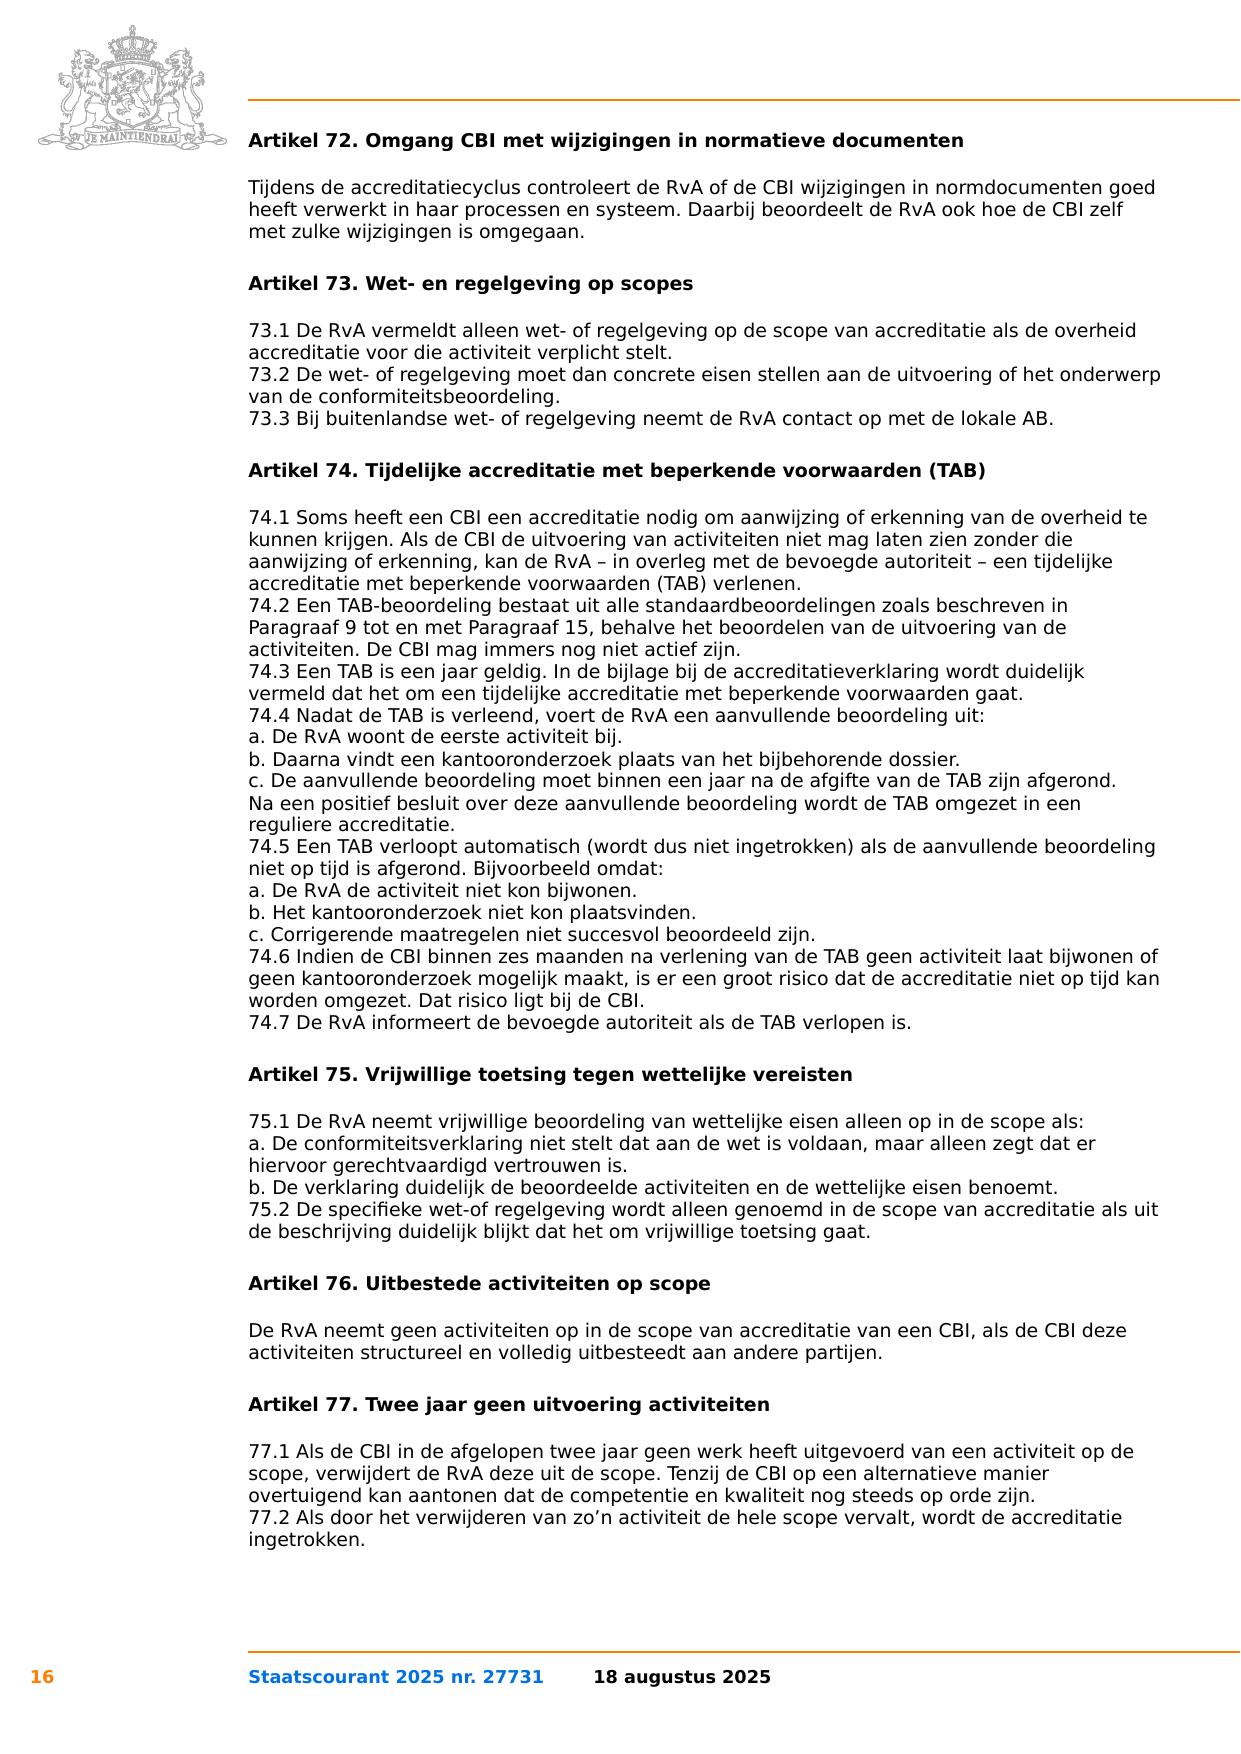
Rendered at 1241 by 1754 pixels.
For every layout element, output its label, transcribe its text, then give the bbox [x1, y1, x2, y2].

text c. Corrigerende maatregelen niet succesvol beoordeeld zijn. [248, 924, 1163, 946]
text De RvA neemt geen activiteiten op in de scope van accreditatie van een CBI, als de CBI deze activiteiten structureel en volledig uitbesteedt aan andere partijen. [248, 1320, 1163, 1364]
picture [38, 25, 227, 150]
subtitle Artikel 76. Uitbestede activiteiten op scope [248, 1273, 1163, 1295]
text a. De RvA de activiteit niet kon bijwonen. [248, 880, 1163, 902]
text 73.2 De wet- of regelgeving moet dan concrete eisen stellen aan de uitvoering of het onderwerp van de conformiteitsbeoordeling. [248, 364, 1163, 408]
text b. De verklaring duidelijk de beoordeelde activiteiten en de wettelijke eisen benoemt. [248, 1177, 1163, 1199]
text 77.1 Als de CBI in de afgelopen twee jaar geen werk heeft uitgevoerd van een activiteit op de scope, verwijdert de RvA deze uit de scope. Tenzij de CBI op een alternatieve manier overtuigend kan aantonen dat de competentie en kwaliteit nog steeds op orde zijn. [248, 1441, 1163, 1507]
text 74.2 Een TAB-beoordeling bestaat uit alle standaardbeoordelingen zoals beschreven in Paragraaf 9 tot en met Paragraaf 15, behalve het beoordelen van de uitvoering van de activiteiten. De CBI mag immers nog niet actief zijn. [248, 594, 1163, 661]
text a. De RvA woont de eerste activiteit bij. [248, 726, 1163, 748]
text 74.7 De RvA informeert de bevoegde autoriteit als de TAB verlopen is. [248, 1012, 1163, 1034]
text c. De aanvullende beoordeling moet binnen een jaar na de afgifte van de TAB zijn afgerond. [248, 770, 1163, 792]
text 74.6 Indien de CBI binnen zes maanden na verlening van de TAB geen activiteit laat bijwonen of geen kantooronderzoek mogelijk maakt, is er een groot risico dat de accreditatie niet op tijd kan worden omgezet. Dat risico ligt bij de CBI. [248, 946, 1163, 1012]
text a. De conformiteitsverklaring niet stelt dat aan de wet is voldaan, maar alleen zegt dat er hiervoor gerechtvaardigd vertrouwen is. [248, 1133, 1163, 1177]
text Na een positief besluit over deze aanvullende beoordeling wordt de TAB omgezet in een reguliere accreditatie. [248, 792, 1163, 836]
text 73.3 Bij buitenlandse wet- of regelgeving neemt de RvA contact op met de lokale AB. [248, 408, 1163, 430]
text 74.5 Een TAB verloopt automatisch (wordt dus niet ingetrokken) als de aanvullende beoordeling niet op tijd is afgerond. Bijvoorbeeld omdat: [248, 836, 1163, 880]
subtitle Artikel 73. Wet- en regelgeving op scopes [248, 273, 1163, 295]
text Tijdens de accreditatiecyclus controleert de RvA of de CBI wijzigingen in normdocumenten goed heeft verwerkt in haar processen en systeem. Daarbij beoordeelt de RvA ook hoe de CBI zelf met zulke wijzigingen is omgegaan. [248, 177, 1163, 243]
text 75.1 De RvA neemt vrijwillige beoordeling van wettelijke eisen alleen op in de scope als: [248, 1111, 1163, 1133]
text 75.2 De specifieke wet-of regelgeving wordt alleen genoemd in de scope van accreditatie als uit de beschrijving duidelijk blijkt dat het om vrijwillige toetsing gaat. [248, 1199, 1163, 1243]
text 74.3 Een TAB is een jaar geldig. In de bijlage bij de accreditatieverklaring wordt duidelijk vermeld dat het om een tijdelijke accreditatie met beperkende voorwaarden gaat. [248, 661, 1163, 704]
text 74.1 Soms heeft een CBI een accreditatie nodig om aanwijzing of erkenning van de overheid te kunnen krijgen. Als de CBI de uitvoering van activiteiten niet mag laten zien zonder die aanwijzing of erkenning, kan de RvA – in overleg met de bevoegde autoriteit – een tijdelijke accreditatie met beperkende voorwaarden (TAB) verlenen. [248, 507, 1163, 594]
text 77.2 Als door het verwijderen van zo’n activiteit de hele scope vervalt, wordt de accreditatie ingetrokken. [248, 1507, 1163, 1551]
text b. Het kantooronderzoek niet kon plaatsvinden. [248, 902, 1163, 924]
subtitle Artikel 74. Tijdelijke accreditatie met beperkende voorwaarden (TAB) [248, 460, 1163, 482]
subtitle Artikel 77. Twee jaar geen uitvoering activiteiten [248, 1394, 1163, 1416]
text b. Daarna vindt een kantooronderzoek plaats van het bijbehorende dossier. [248, 748, 1163, 770]
text 74.4 Nadat de TAB is verleend, voert de RvA een aanvullende beoordeling uit: [248, 704, 1163, 726]
text 73.1 De RvA vermeldt alleen wet- of regelgeving op de scope van accreditatie als de overheid accreditatie voor die activiteit verplicht stelt. [248, 320, 1163, 364]
subtitle Artikel 75. Vrijwillige toetsing tegen wettelijke vereisten [248, 1064, 1163, 1086]
subtitle Artikel 72. Omgang CBI met wijzigingen in normatieve documenten [248, 130, 1163, 152]
